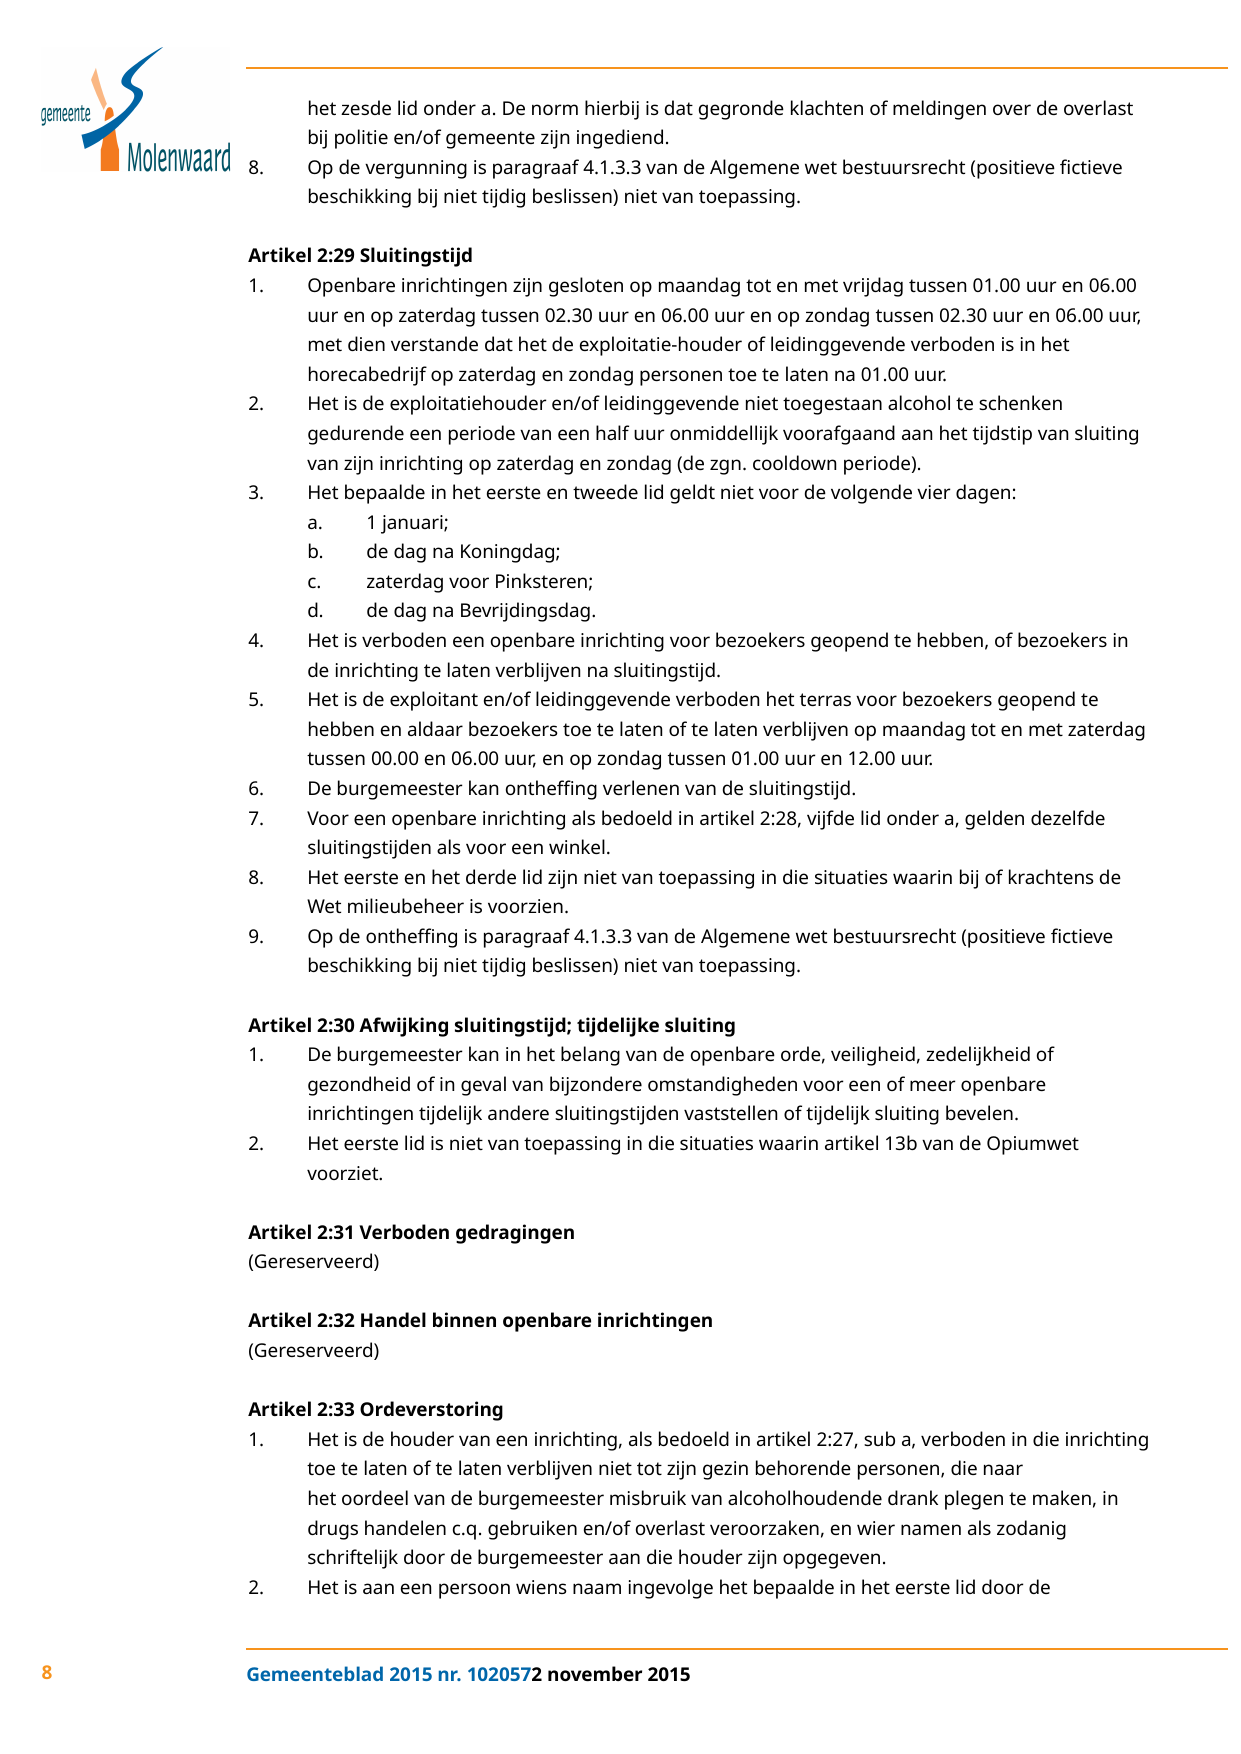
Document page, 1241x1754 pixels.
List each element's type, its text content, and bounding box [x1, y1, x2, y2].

list Voor een openbare inrichting als bedoeld in artikel 2:28, vijfde lid onder a, gelden dezelfde sluitingstijden als voor een winkel. [248, 805, 1152, 860]
text (Gereserveerd) [248, 1248, 1152, 1274]
list Het is verboden een openbare inrichting voor bezoekers geopend te hebben, of bezoekers in de inrichting te laten verblijven na sluitingstijd. [248, 627, 1152, 683]
list 1 januari; [307, 509, 1152, 535]
text (Gereserveerd) [248, 1337, 1152, 1363]
list het oordeel van de burgemeester misbruik van alcoholhoudende drank plegen te maken, in drugs handelen c.q. gebruiken en/of overlast veroorzaken, en wier namen als zodanig [248, 1485, 1152, 1541]
list De burgemeester kan ontheffing verlenen van de sluitingstijd. [248, 775, 1152, 801]
list Op de vergunning is paragraaf 4.1.3.3 van de Algemene wet bestuursrecht (positieve fictieve beschikking bij niet tijdig beslissen) niet van toepassing. [248, 154, 1152, 209]
text Artikel 2:30 Afwijking sluitingstijd; tijdelijke sluiting [248, 1012, 1152, 1038]
text Artikel 2:33 Ordeverstoring [248, 1396, 1152, 1422]
text Artikel 2:29 Sluitingstijd [248, 243, 1152, 268]
list Op de ontheffing is paragraaf 4.1.3.3 van de Algemene wet bestuursrecht (positieve fictieve beschikking bij niet tijdig beslissen) niet van toepassing. [248, 923, 1152, 978]
picture [41, 47, 231, 172]
list het zesde lid onder a. De norm hierbij is dat gegronde klachten of meldingen over de overlast bij politie en/of gemeente zijn ingediend. [248, 95, 1152, 150]
list Het is de houder van een inrichting, als bedoeld in artikel 2:27, sub a, verboden in die inrichting toe te laten of te laten verblijven niet tot zijn gezin behorende personen, die naar [248, 1426, 1152, 1481]
list Het is de exploitatiehouder en/of leidinggevende niet toegestaan alcohol te schenken gedurende een periode van een half uur onmiddellijk voorafgaand aan het tijdstip van sluiting van zijn inrichting op zaterdag en zondag (de zgn. cooldown periode). [248, 391, 1152, 476]
text Artikel 2:32 Handel binnen openbare inrichtingen [248, 1308, 1152, 1333]
list schriftelijk door de burgemeester aan die houder zijn opgegeven. [248, 1544, 1152, 1570]
list Het is aan een persoon wiens naam ingevolge het bepaalde in het eerste lid door de [248, 1574, 1152, 1600]
list Het is de exploitant en/of leidinggevende verboden het terras voor bezoekers geopend te hebben en aldaar bezoekers toe te laten of te laten verblijven op maandag tot en met zaterdag tussen 00.00 en 06.00 uur, en op zondag tussen 01.00 uur en 12.00 uur. [248, 686, 1152, 771]
list De burgemeester kan in het belang van de openbare orde, veiligheid, zedelijkheid of gezondheid of in geval van bijzondere omstandigheden voor een of meer openbare inrichtingen tijdelijk andere sluitingstijden vaststellen of tijdelijk sluiting bevelen. [248, 1041, 1152, 1126]
list de dag na Bevrijdingsdag. [307, 598, 1152, 623]
list Het bepaalde in het eerste en tweede lid geldt niet voor de volgende vier dagen: [248, 479, 1152, 505]
list Openbare inrichtingen zijn gesloten op maandag tot en met vrijdag tussen 01.00 uur en 06.00 uur en op zaterdag tussen 02.30 uur en 06.00 uur en op zondag tussen 02.30 uur en 06.00 uur, met dien verstande dat het de exploitatie-houder of leidinggevende verboden is in het horecabedrijf op zaterdag en zondag personen toe te laten na 01.00 uur. [248, 272, 1152, 387]
list zaterdag voor Pinksteren; [307, 568, 1152, 594]
list Het eerste en het derde lid zijn niet van toepassing in die situaties waarin bij of krachtens de Wet milieubeheer is voorzien. [248, 864, 1152, 919]
list Het eerste lid is niet van toepassing in die situaties waarin artikel 13b van de Opiumwet voorziet. [248, 1130, 1152, 1186]
text Artikel 2:31 Verboden gedragingen [248, 1219, 1152, 1245]
list de dag na Koningdag; [307, 538, 1152, 564]
